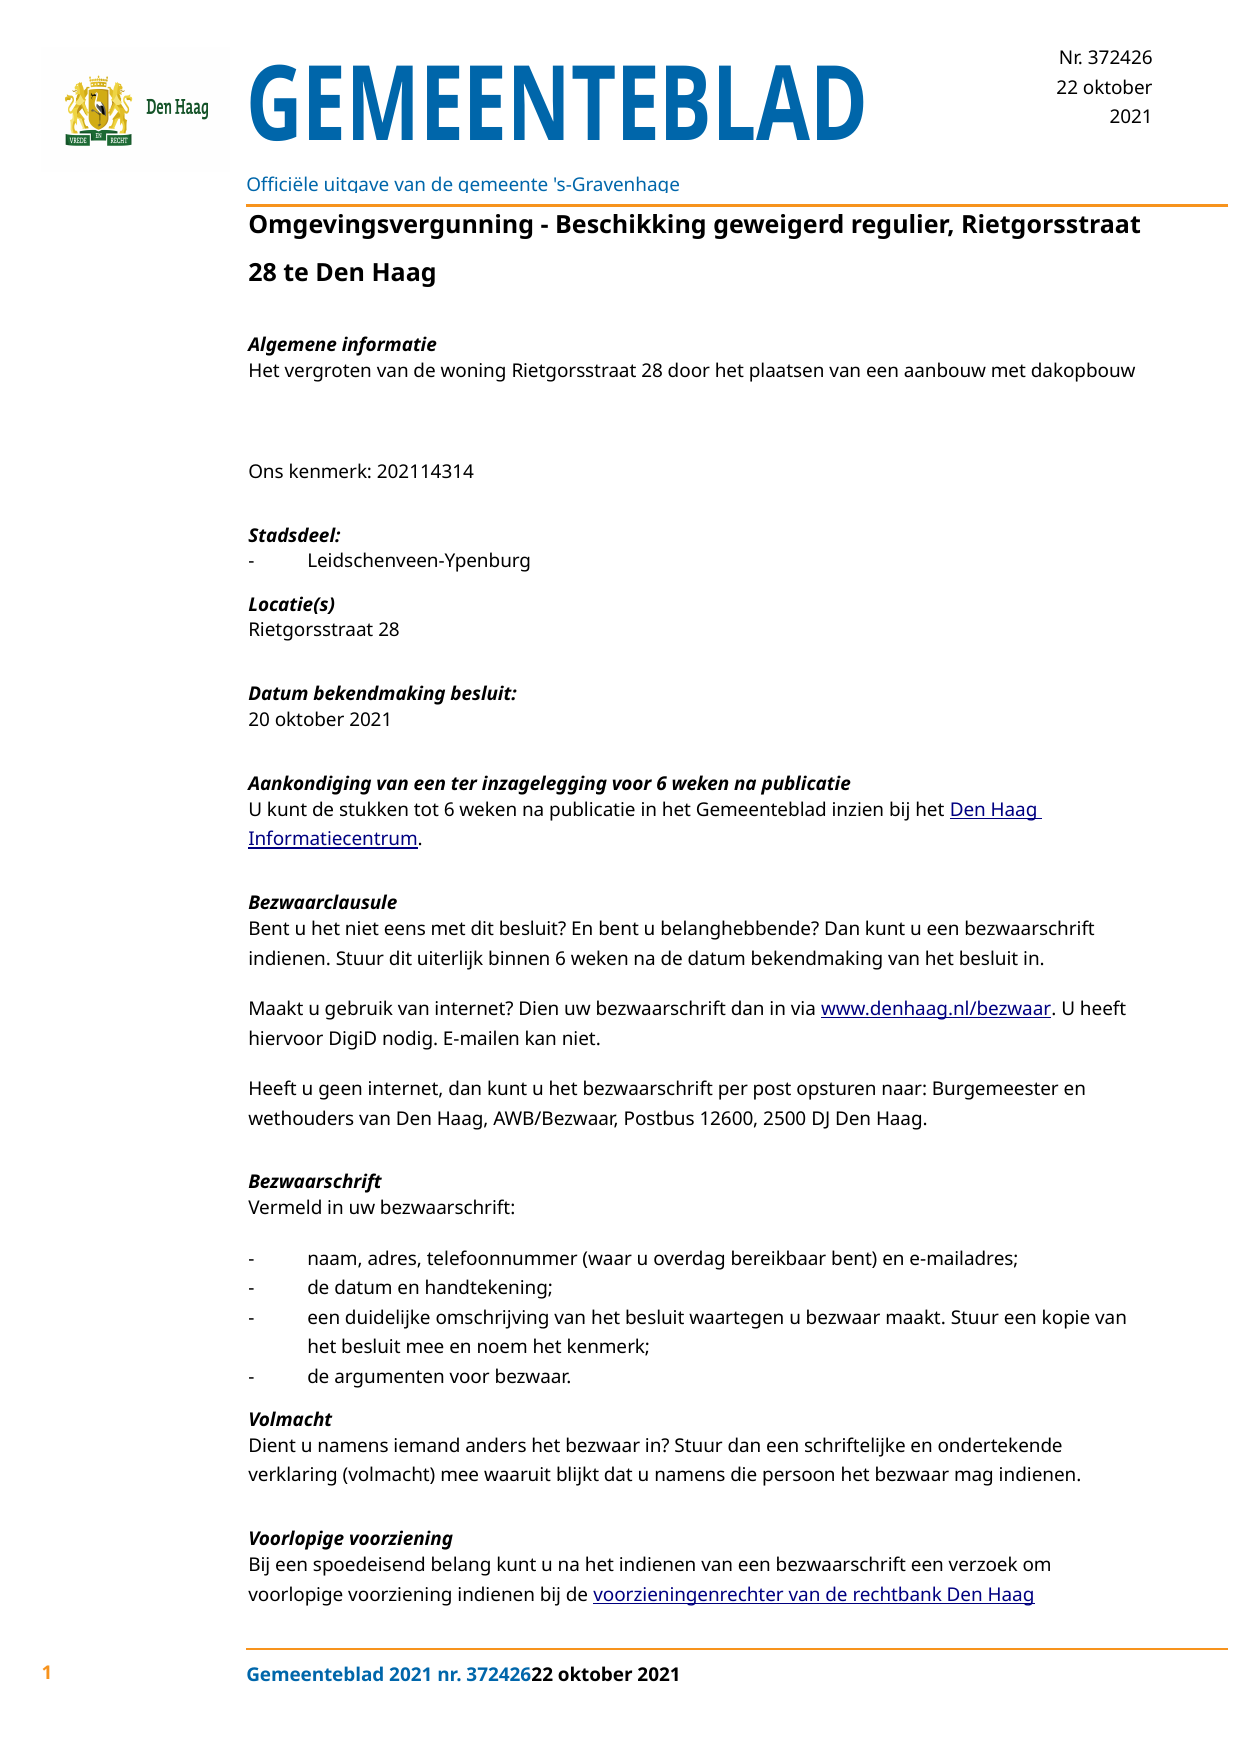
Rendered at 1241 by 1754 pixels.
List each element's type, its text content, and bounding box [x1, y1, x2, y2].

text Dient u namens iemand anders het bezwaar in? Stuur dan een schriftelijke en ondertekende verklaring (volmacht) mee waaruit blijkt dat u namens die persoon het bezwaar mag indienen. [248, 1432, 1152, 1487]
text Ons kenmerk: 202114314 [248, 458, 1152, 484]
text Het vergroten van de woning Rietgorsstraat 28 door het plaatsen van een aanbouw met dakopbouw [248, 357, 1152, 383]
text Maakt u gebruik van internet? Dien uw bezwaarschrift dan in via www.denhaag.nl/bezwaar. U heeft hiervoor DigiD nodig. E-mailen kan niet. [248, 995, 1152, 1051]
text Datum bekendmaking besluit: [248, 681, 1152, 706]
list Leidschenveen-Ypenburg [248, 548, 1152, 573]
text Heeft u geen internet, dan kunt u het bezwaarschrift per post opsturen naar: Burgemeester en wethouders van Den Haag, AWB/Bezwaar, Postbus 12600, 2500 DJ Den Haag. [248, 1075, 1152, 1131]
text Bent u het niet eens met dit besluit? En bent u belanghebbende? Dan kunt u een bezwaarschrift indienen. Stuur dit uiterlijk binnen 6 weken na de datum bekendmaking van het besluit in. [248, 915, 1152, 971]
text Locatie(s) [248, 591, 1152, 617]
list de argumenten voor bezwaar. [248, 1363, 1152, 1389]
text Bij een spoedeisend belang kunt u na het indienen van een bezwaarschrift een verzoek om voorlopige voorziening indienen bij de voorzieningenrechter van de rechtbank Den Haag [248, 1551, 1152, 1607]
text Bezwaarschrift [248, 1169, 1152, 1194]
text Stadsdeel: [248, 522, 1152, 548]
text U kunt de stukken tot 6 weken na publicatie in het Gemeenteblad inzien bij het Den Haag Informatiecentrum. [248, 796, 1152, 851]
list naam, adres, telefoonnummer (waar u overdag bereikbaar bent) en e-mailadres; [248, 1245, 1152, 1271]
text Vermeld in uw bezwaarschrift: [248, 1194, 1152, 1220]
text Bezwaarclausule [248, 889, 1152, 915]
text Aankondiging van een ter inzagelegging voor 6 weken na publicatie [248, 770, 1152, 796]
text Volmacht [248, 1406, 1152, 1432]
text Algemene informatie [248, 331, 1152, 357]
text 20 oktober 2021 [248, 706, 1152, 732]
list een duidelijke omschrijving van het besluit waartegen u bezwaar maakt. Stuur een kopie van het besluit mee en noem het kenmerk; [248, 1304, 1152, 1359]
text Voorlopige voorziening [248, 1526, 1152, 1551]
picture [41, 47, 231, 172]
text Rietgorsstraat 28 [248, 617, 1152, 642]
text Omgevingsvergunning - Beschikking geweigerd regulier, Rietgorsstraat 28 te Den Haag [248, 207, 1152, 288]
list de datum en handtekening; [248, 1274, 1152, 1300]
